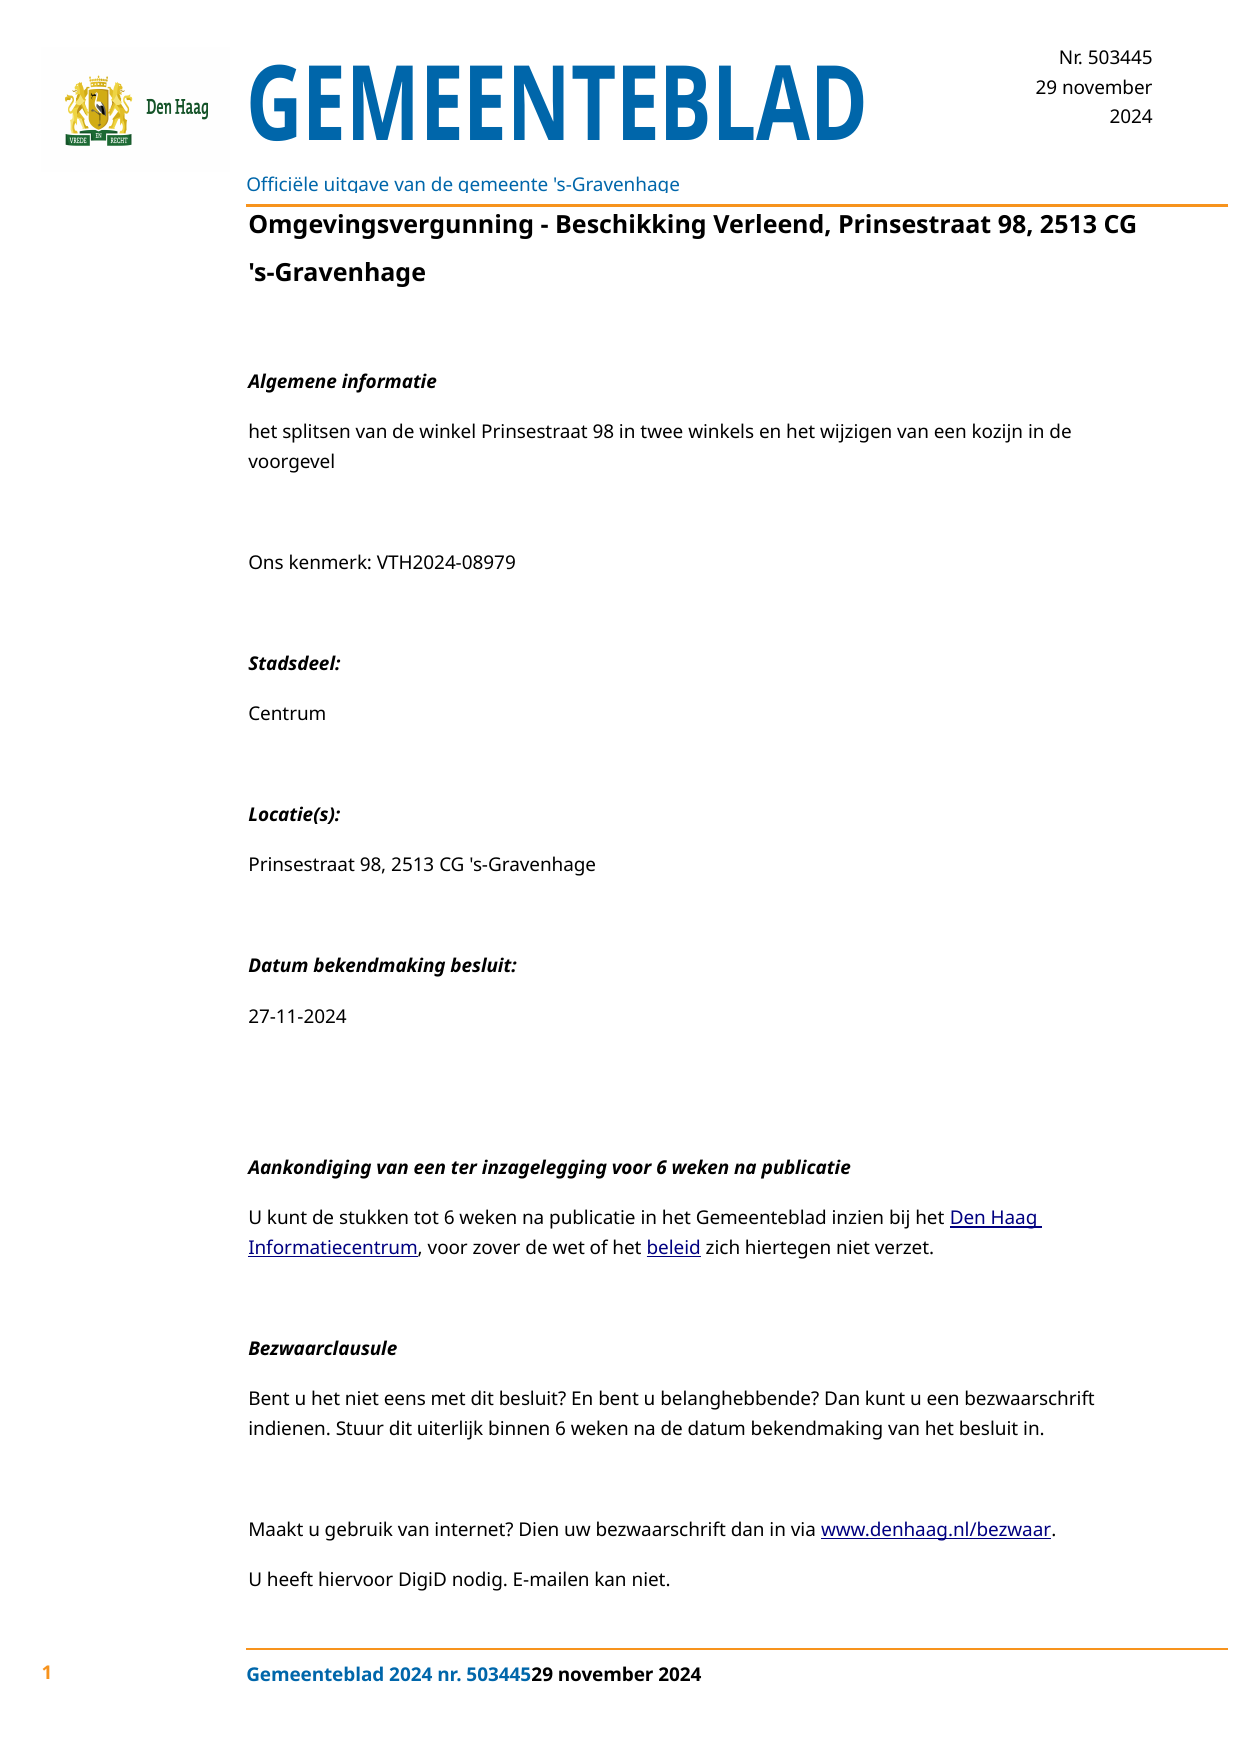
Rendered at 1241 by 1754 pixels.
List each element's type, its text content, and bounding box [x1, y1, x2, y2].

text het splitsen van de winkel Prinsestraat 98 in twee winkels en het wijzigen van een kozijn in de voorgevel [248, 419, 1152, 474]
text 27-11-2024 [248, 1003, 1152, 1029]
text Bent u het niet eens met dit besluit? En bent u belanghebbende? Dan kunt u een bezwaarschrift indienen. Stuur dit uiterlijk binnen 6 weken na de datum bekendmaking van het besluit in. [248, 1385, 1152, 1441]
text U kunt de stukken tot 6 weken na publicatie in het Gemeenteblad inzien bij het Den Haag Informatiecentrum, voor zover de wet of het beleid zich hiertegen niet verzet. [248, 1204, 1152, 1260]
text Stadsdeel: [248, 650, 1152, 676]
text Omgevingsvergunning - Beschikking Verleend, Prinsestraat 98, 2513 CG 's-Gravenhage [248, 207, 1152, 288]
text Datum bekendmaking besluit: [248, 952, 1152, 978]
text Locatie(s): [248, 801, 1152, 827]
text Prinsestraat 98, 2513 CG 's-Gravenhage [248, 852, 1152, 877]
text Ons kenmerk: VTH2024-08979 [248, 549, 1152, 575]
text Algemene informatie [248, 368, 1152, 394]
text Aankondiging van een ter inzagelegging voor 6 weken na publicatie [248, 1154, 1152, 1180]
text Centrum [248, 700, 1152, 726]
text U heeft hiervoor DigiD nodig. E-mailen kan niet. [248, 1566, 1152, 1592]
text Maakt u gebruik van internet? Dien uw bezwaarschrift dan in via www.denhaag.nl/bezwaar. [248, 1516, 1152, 1542]
text Bezwaarclausule [248, 1335, 1152, 1361]
picture [41, 47, 231, 172]
